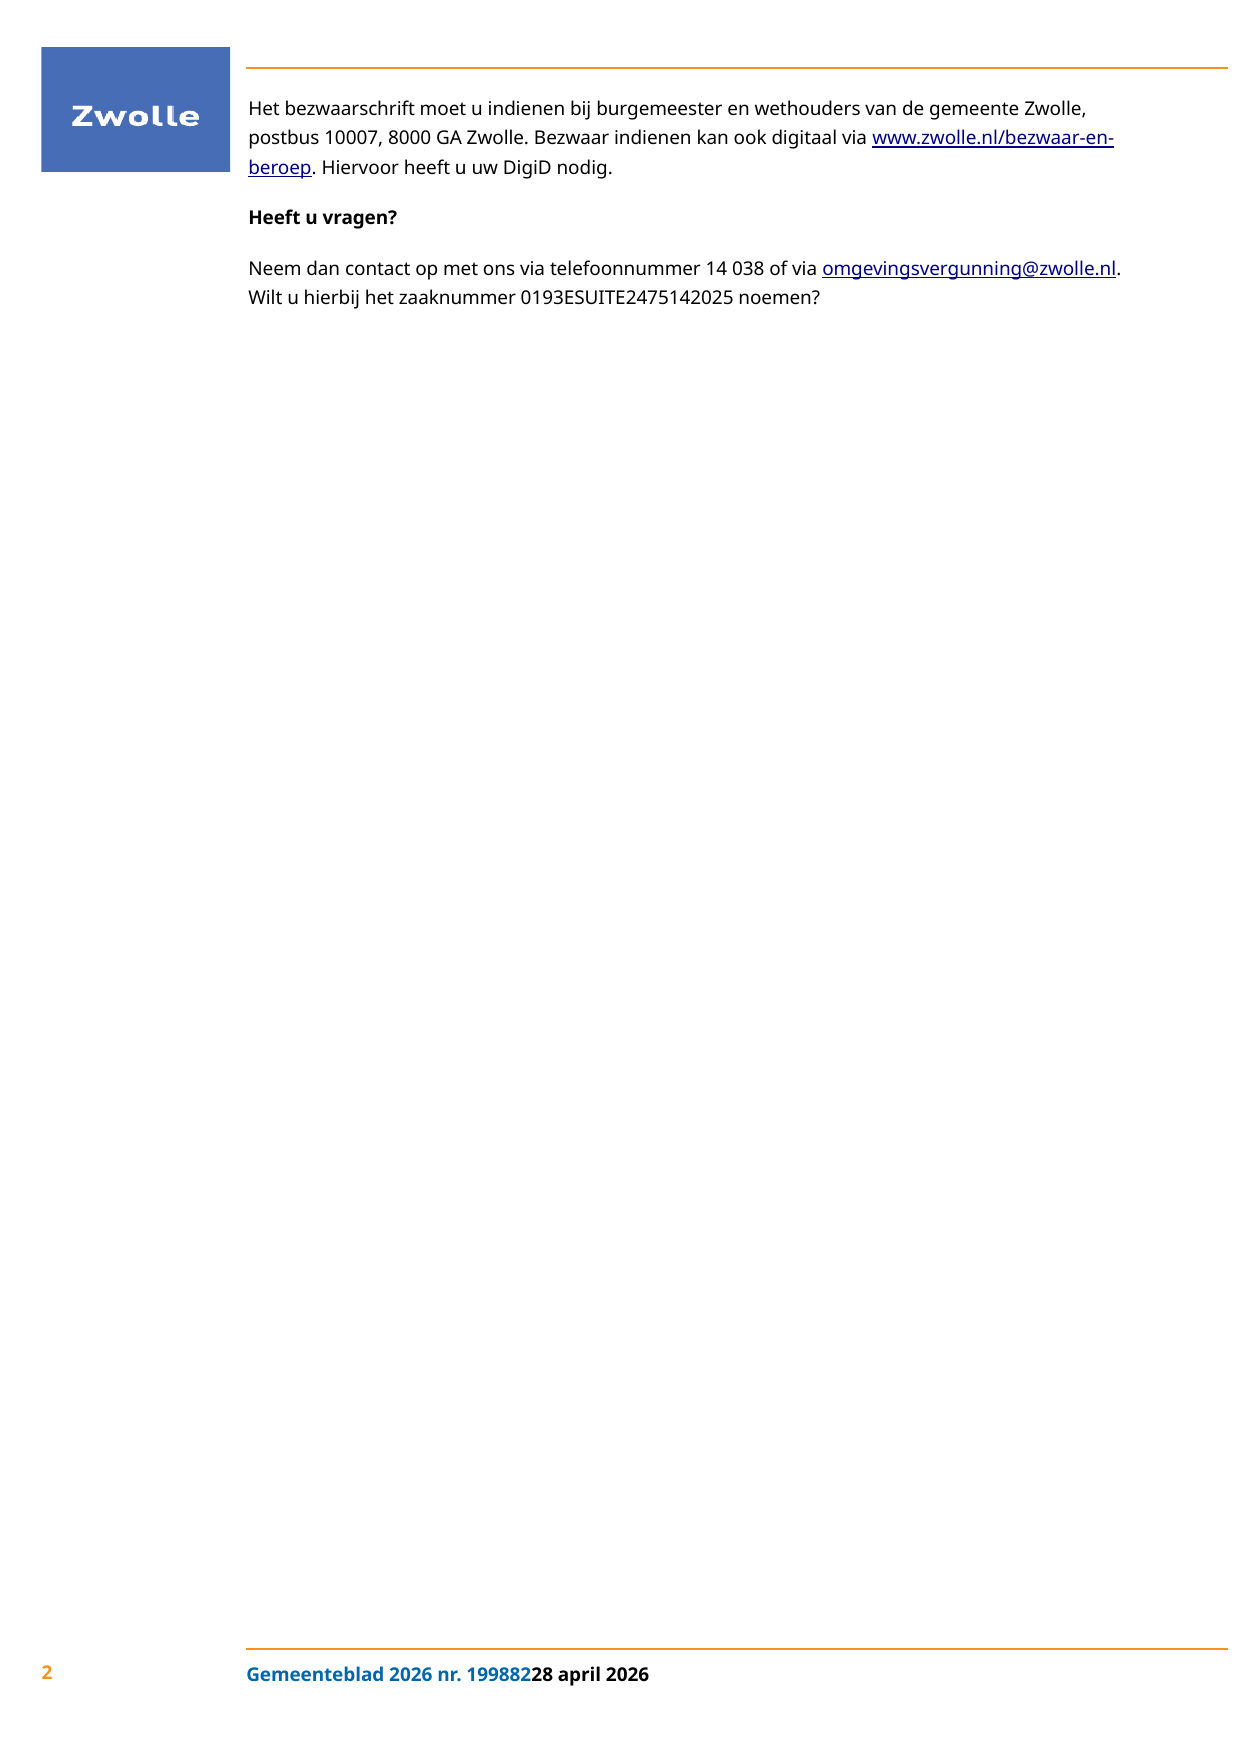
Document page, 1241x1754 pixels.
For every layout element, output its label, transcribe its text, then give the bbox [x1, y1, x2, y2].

text Heeft u vragen? [248, 204, 1152, 230]
text Neem dan contact op met ons via telefoonnummer 14 038 of via omgevingsvergunning@zwolle.nl. Wilt u hierbij het zaaknummer 0193ESUITE2475142025 noemen? [248, 255, 1152, 310]
picture [41, 47, 231, 172]
text Het bezwaarschrift moet u indienen bij burgemeester en wethouders van de gemeente Zwolle, postbus 10007, 8000 GA Zwolle. Bezwaar indienen kan ook digitaal via www.zwolle.nl/bezwaar-en-beroep. Hiervoor heeft u uw DigiD nodig. [248, 95, 1152, 180]
